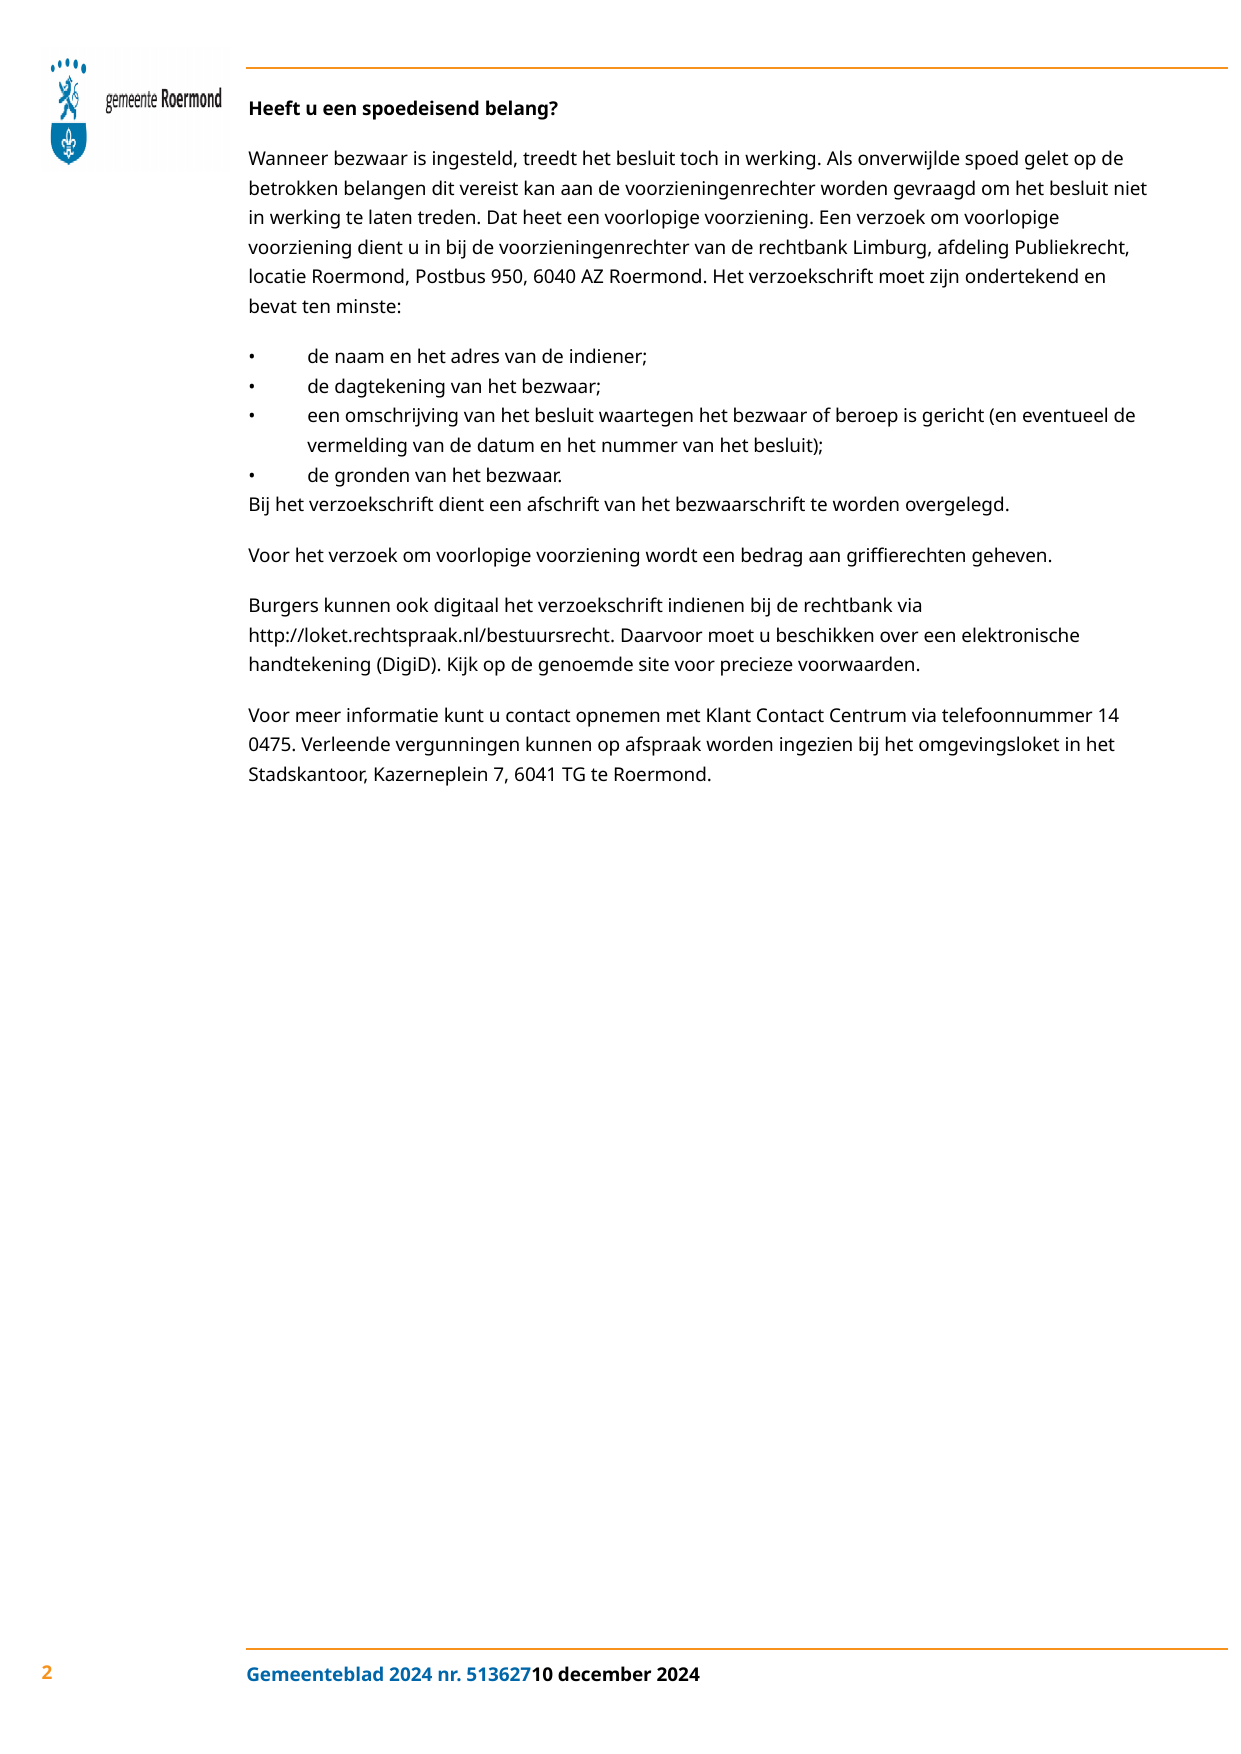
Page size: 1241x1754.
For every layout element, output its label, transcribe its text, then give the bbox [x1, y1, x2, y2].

text Wanneer bezwaar is ingesteld, treedt het besluit toch in werking. Als onverwijlde spoed gelet op de betrokken belangen dit vereist kan aan de voorzieningenrechter worden gevraagd om het besluit niet in werking te laten treden. Dat heet een voorlopige voorziening. Een verzoek om voorlopige voorziening dient u in bij de voorzieningenrechter van de rechtbank Limburg, afdeling Publiekrecht, locatie Roermond, Postbus 950, 6040 AZ Roermond. Het verzoekschrift moet zijn ondertekend en bevat ten minste: [248, 145, 1152, 319]
list een omschrijving van het besluit waartegen het bezwaar of beroep is gericht (en eventueel de vermelding van de datum en het nummer van het besluit); [248, 403, 1152, 458]
list de naam en het adres van de indiener; [248, 343, 1152, 369]
list de gronden van het bezwaar. [248, 462, 1152, 488]
picture [41, 47, 231, 172]
text Heeft u een spoedeisend belang? [248, 95, 1152, 121]
list de dagtekening van het bezwaar; [248, 373, 1152, 399]
text Voor het verzoek om voorlopige voorziening wordt een bedrag aan griffierechten geheven. [248, 542, 1152, 568]
text Voor meer informatie kunt u contact opnemen met Klant Contact Centrum via telefoonnummer 14 0475. Verleende vergunningen kunnen op afspraak worden ingezien bij het omgevingsloket in het Stadskantoor, Kazerneplein 7, 6041 TG te Roermond. [248, 702, 1152, 787]
text Burgers kunnen ook digitaal het verzoekschrift indienen bij de rechtbank via http://loket.rechtspraak.nl/bestuursrecht. Daarvoor moet u beschikken over een elektronische handtekening (DigiD). Kijk op de genoemde site voor precieze voorwaarden. [248, 592, 1152, 677]
text Bij het verzoekschrift dient een afschrift van het bezwaarschrift te worden overgelegd. [248, 491, 1152, 517]
